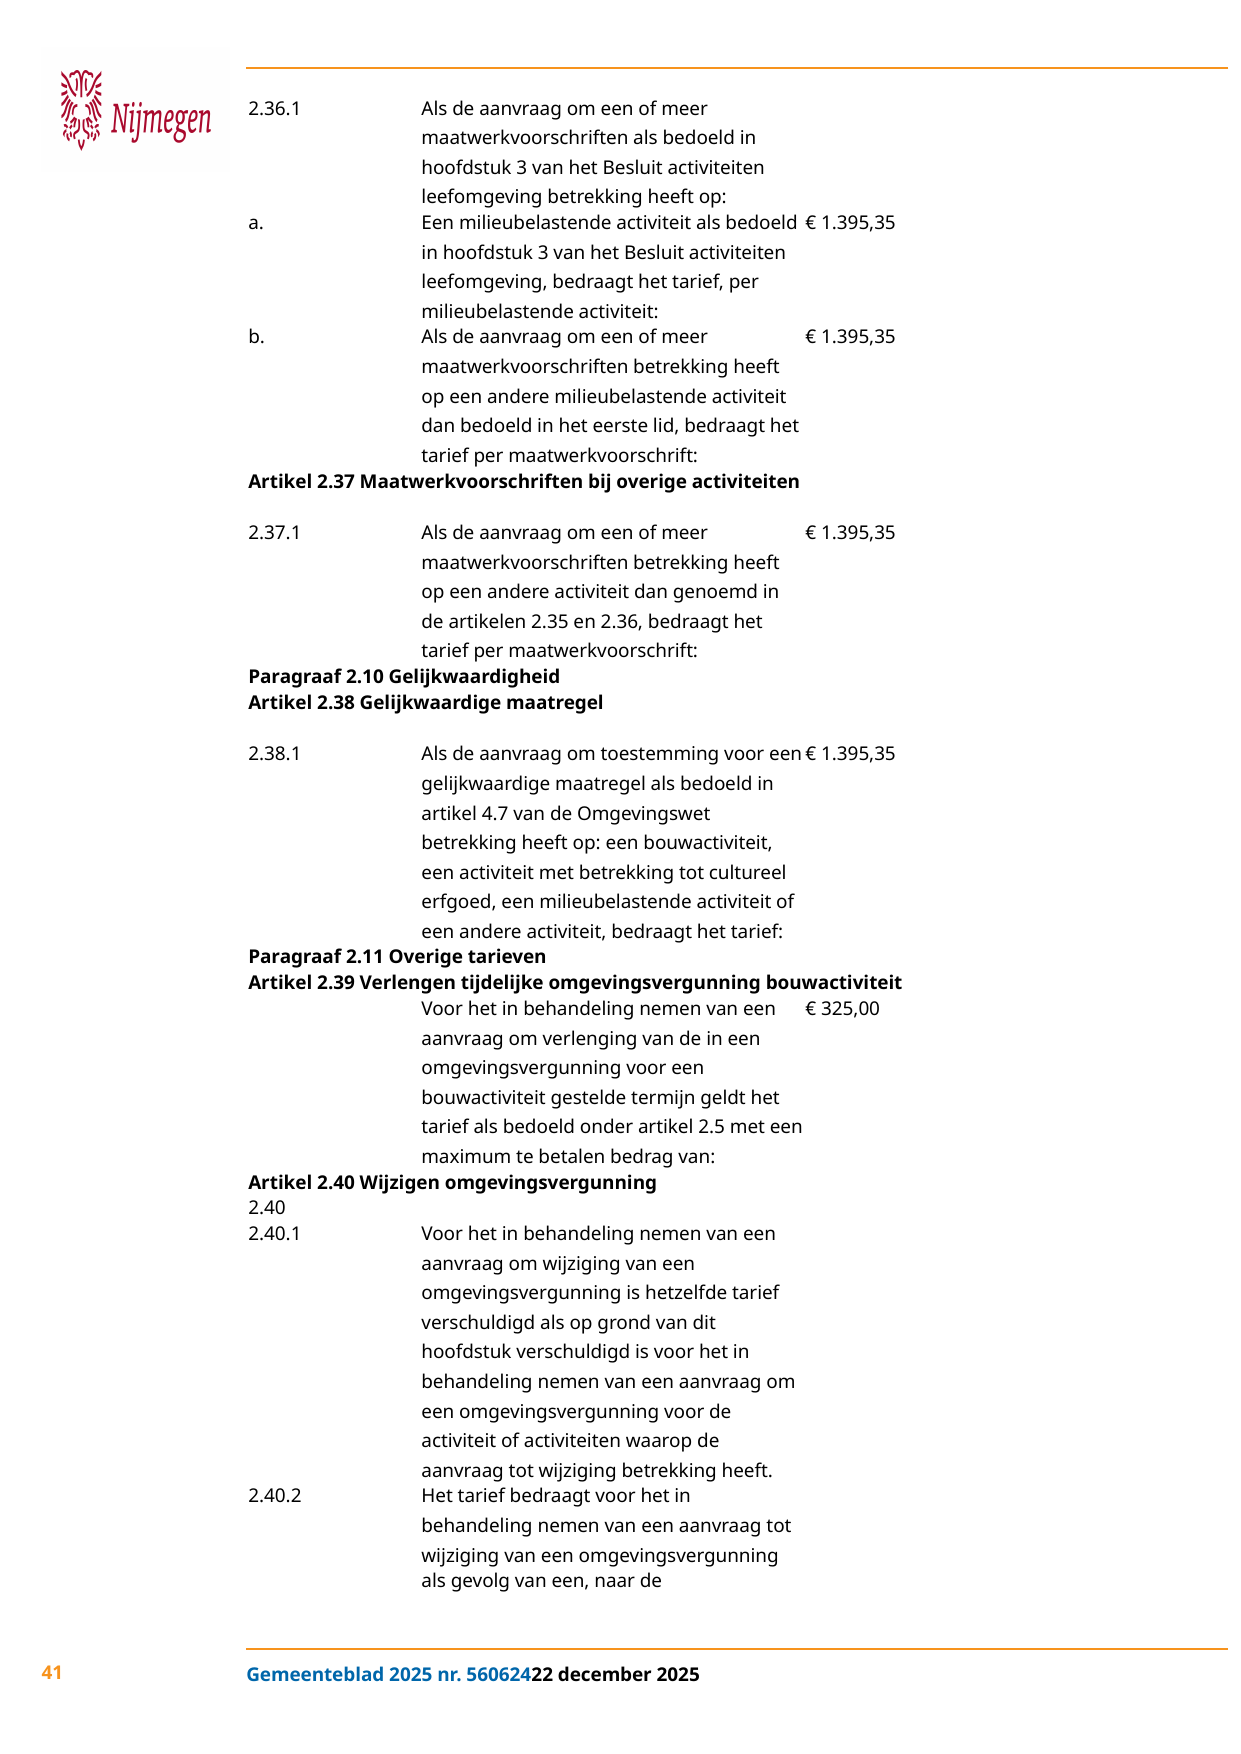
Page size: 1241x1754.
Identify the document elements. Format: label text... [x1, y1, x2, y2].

table_cell [248, 995, 421, 1169]
table_cell [979, 324, 1152, 468]
table_cell Als de aanvraag om een of meer maatwerkvoorschriften betrekking heeft op een andere activiteit dan genoemd in de artikelen 2.35 en 2.36, bedraagt het tarief per maatwerkvoorschrift: [421, 519, 805, 663]
table_cell [248, 1568, 421, 1593]
table_cell [979, 468, 1152, 493]
table_cell [979, 95, 1152, 209]
table_cell [979, 970, 1152, 995]
table_cell [248, 715, 421, 741]
table_cell [979, 1483, 1152, 1568]
table_cell [421, 715, 805, 741]
table_cell € 1.395,35 [805, 519, 978, 663]
table_cell Artikel 2.38 Gelijkwaardige maatregel [248, 689, 978, 715]
table_cell [979, 519, 1152, 663]
table_cell [979, 1568, 1152, 1593]
table_cell Voor het in behandeling nemen van een aanvraag om wijziging van een omgevingsvergunning is hetzelfde tarief verschuldigd als op grond van dit hoofdstuk verschuldigd is voor het in behandeling nemen van een aanvraag om een omgevingsvergunning voor de activiteit of activiteiten waarop de aanvraag tot wijziging betrekking heeft. [421, 1220, 805, 1483]
table_cell Als de aanvraag om een of meer maatwerkvoorschriften als bedoeld in hoofdstuk 3 van het Besluit activiteiten leefomgeving betrekking heeft op: [421, 95, 805, 209]
table_cell als gevolg van een, naar de [421, 1568, 805, 1593]
table_cell [979, 1220, 1152, 1483]
table_cell 2.40.2 [248, 1483, 421, 1568]
table_cell Voor het in behandeling nemen van een aanvraag om verlenging van de in een omgevingsvergunning voor een bouwactiviteit gestelde termijn geldt het tarief als bedoeld onder artikel 2.5 met een maximum te betalen bedrag van: [421, 995, 805, 1169]
table_cell [421, 1195, 805, 1220]
table_cell Als de aanvraag om een of meer maatwerkvoorschriften betrekking heeft op een andere milieubelastende activiteit dan bedoeld in het eerste lid, bedraagt het tarief per maatwerkvoorschrift: [421, 324, 805, 468]
table_cell Een milieubelastende activiteit als bedoeld in hoofdstuk 3 van het Besluit activiteiten leefomgeving, bedraagt het tarief, per milieubelastende activiteit: [421, 209, 805, 324]
table_cell [979, 1195, 1152, 1220]
table_cell Als de aanvraag om toestemming voor een gelijkwaardige maatregel als bedoeld in artikel 4.7 van de Omgevingswet betrekking heeft op: een bouwactiviteit, een activiteit met betrekking tot cultureel erfgoed, een milieubelastende activiteit of een andere activiteit, bedraagt het tarief: [421, 741, 805, 944]
table_cell [248, 494, 421, 519]
table_cell b. [248, 324, 421, 468]
table_cell Artikel 2.39 Verlengen tijdelijke omgevingsvergunning bouwactiviteit [248, 970, 978, 995]
table_cell [805, 1483, 978, 1568]
picture [41, 47, 231, 172]
table_cell [979, 494, 1152, 519]
table_cell a. [248, 209, 421, 324]
table_cell [979, 995, 1152, 1169]
table_cell € 1.395,35 [805, 324, 978, 468]
table_cell [979, 715, 1152, 741]
table_cell € 1.395,35 [805, 209, 978, 324]
table_cell [805, 1195, 978, 1220]
table_cell 2.40.1 [248, 1220, 421, 1483]
table_cell [805, 95, 978, 209]
table_cell 2.38.1 [248, 741, 421, 944]
table_cell Het tarief bedraagt voor het in behandeling nemen van een aanvraag tot wijziging van een omgevingsvergunning [421, 1483, 805, 1568]
table_cell [805, 1568, 978, 1593]
table_cell [805, 715, 978, 741]
table_cell [979, 1169, 1152, 1194]
table_cell 2.37.1 [248, 519, 421, 663]
table_cell [979, 689, 1152, 715]
table_cell Artikel 2.37 Maatwerkvoorschriften bij overige activiteiten [248, 468, 978, 493]
table_cell [805, 1220, 978, 1483]
table_cell 2.36.1 [248, 95, 421, 209]
table_cell [979, 209, 1152, 324]
table_cell 2.40 [248, 1195, 421, 1220]
table_cell [421, 494, 805, 519]
table_cell € 1.395,35 [805, 741, 978, 944]
table_cell € 325,00 [805, 995, 978, 1169]
table_cell Paragraaf 2.11 Overige tarieven [248, 944, 1152, 969]
table_cell [805, 494, 978, 519]
table_cell Paragraaf 2.10 Gelijkwaardigheid [248, 663, 1152, 689]
table_cell Artikel 2.40 Wijzigen omgevingsvergunning [248, 1169, 978, 1194]
table_cell [979, 741, 1152, 944]
